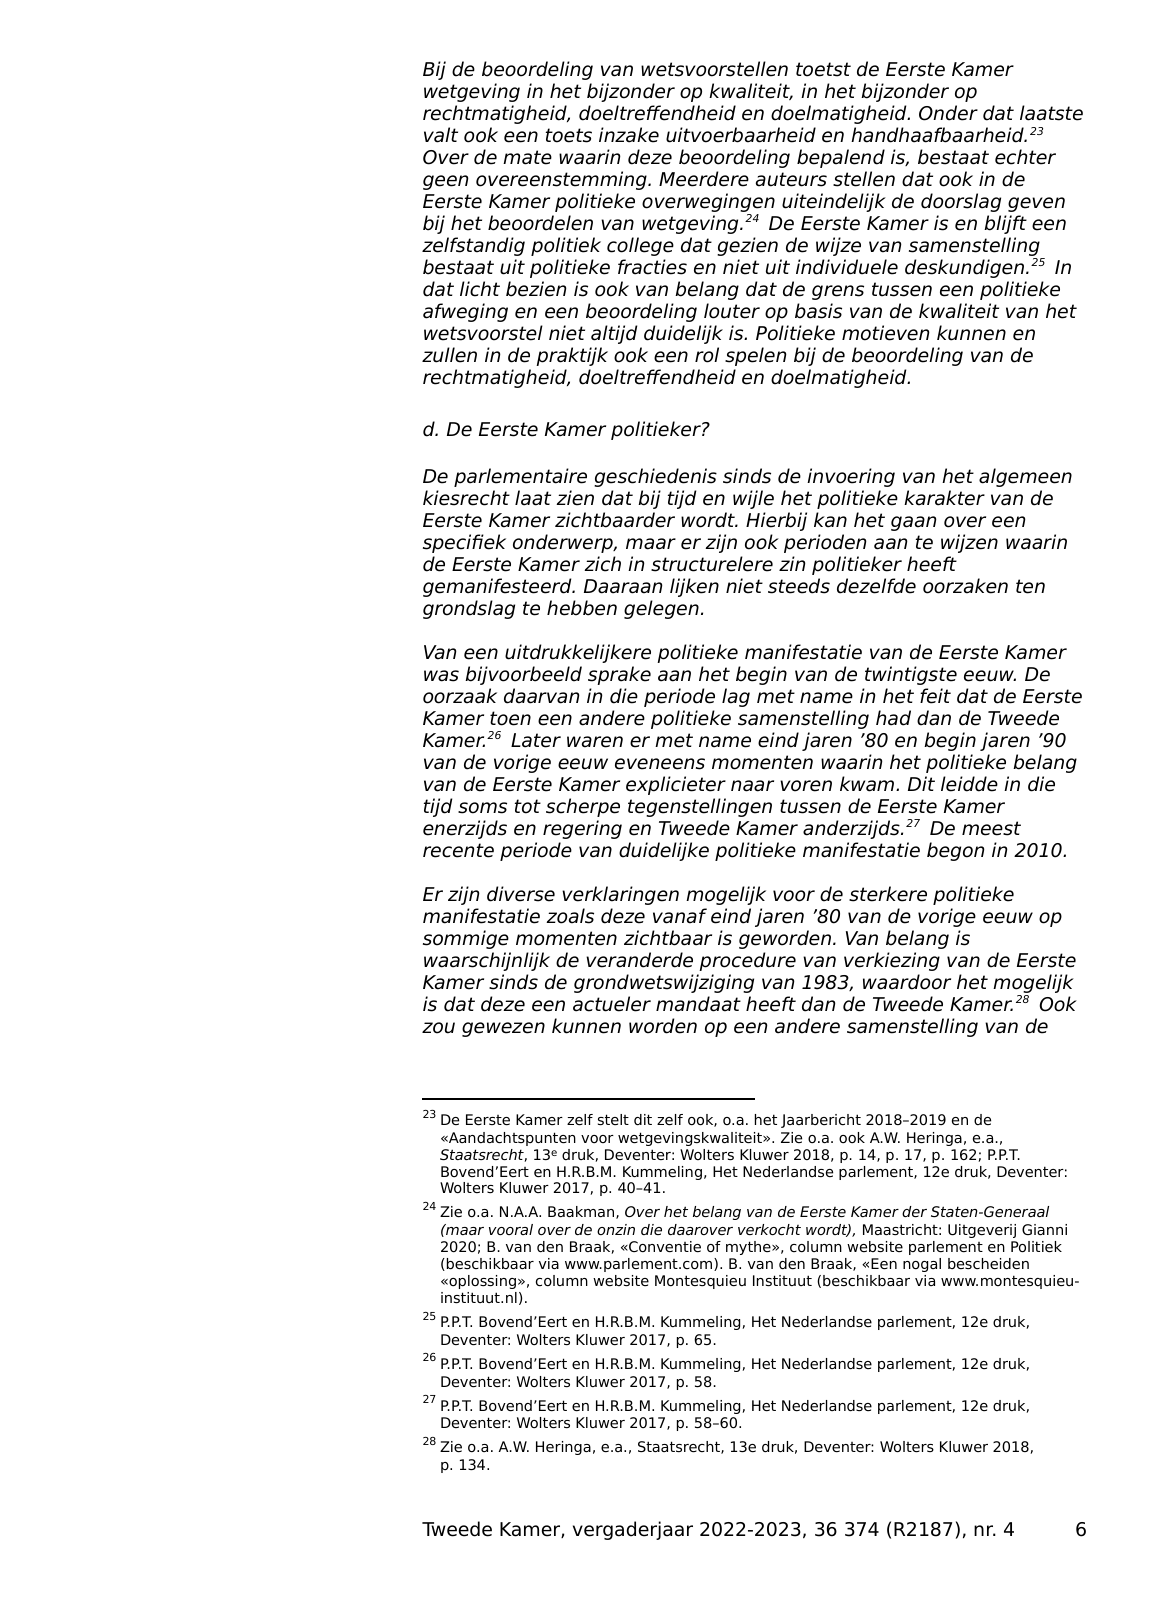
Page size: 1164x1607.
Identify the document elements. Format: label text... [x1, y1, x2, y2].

text De Eerste Kamer zelf stelt dit zelf ook, o.a. het Jaarbericht 2018–2019 en de «Aandachtspunten voor wetgevingskwaliteit». Zie o.a. ook A.W. Heringa, e.a., Staatsrecht, 13e druk, Deventer: Wolters Kluwer 2018, p. 14, p. 17, p. 162; P.P.T. Bovend’Eert en H.R.B.M. Kummeling, Het Nederlandse parlement, 12e druk, Deventer: Wolters Kluwer 2017, p. 40–41. [422, 1108, 1087, 1197]
text Er zijn diverse verklaringen mogelijk voor de sterkere politieke manifestatie zoals deze vanaf eind jaren ’80 van de vorige eeuw op sommige momenten zichtbaar is geworden. Van belang is waarschijnlijk de veranderde procedure van verkiezing van de Eerste Kamer sinds de grondwetswijziging van 1983, waardoor het mogelijk is dat deze een actueler mandaat heeft dan de Tweede Kamer. Ook zou gewezen kunnen worden op een andere samenstelling van de [422, 884, 1087, 1038]
subtitle d. De Eerste Kamer politieker? [422, 419, 1087, 441]
text P.P.T. Bovend’Eert en H.R.B.M. Kummeling, Het Nederlandse parlement, 12e druk, Deventer: Wolters Kluwer 2017, p. 58. [422, 1352, 1087, 1391]
text Bij de beoordeling van wetsvoorstellen toetst de Eerste Kamer wetgeving in het bijzonder op kwaliteit, in het bijzonder op rechtmatigheid, doeltreffendheid en doelmatigheid. Onder dat laatste valt ook een toets inzake uitvoerbaarheid en handhaafbaarheid. Over de mate waarin deze beoordeling bepalend is, bestaat echter geen overeenstemming. Meerdere auteurs stellen dat ook in de Eerste Kamer politieke overwegingen uiteindelijk de doorslag geven bij het beoordelen van wetgeving. De Eerste Kamer is en blijft een zelfstandig politiek college dat gezien de wijze van samenstelling bestaat uit politieke fracties en niet uit individuele deskundigen. In dat licht bezien is ook van belang dat de grens tussen een politieke afweging en een beoordeling louter op basis van de kwaliteit van het wetsvoorstel niet altijd duidelijk is. Politieke motieven kunnen en zullen in de praktijk ook een rol spelen bij de beoordeling van de rechtmatigheid, doeltreffendheid en doelmatigheid. [422, 59, 1087, 389]
text Zie o.a. A.W. Heringa, e.a., Staatsrecht, 13e druk, Deventer: Wolters Kluwer 2018, p. 134. [422, 1435, 1087, 1474]
text Zie o.a. N.A.A. Baakman, Over het belang van de Eerste Kamer der Staten-Generaal (maar vooral over de onzin die daarover verkocht wordt), Maastricht: Uitgeverij Gianni 2020; B. van den Braak, «Conventie of mythe», column website parlement en Politiek (beschikbaar via www.parlement.com). B. van den Braak, «Een nogal bescheiden «oplossing», column website Montesquieu Instituut (beschikbaar via www.montesquieu-instituut.nl). [422, 1200, 1087, 1307]
text P.P.T. Bovend’Eert en H.R.B.M. Kummeling, Het Nederlandse parlement, 12e druk, Deventer: Wolters Kluwer 2017, p. 58–60. [422, 1393, 1087, 1432]
text De parlementaire geschiedenis sinds de invoering van het algemeen kiesrecht laat zien dat bij tijd en wijle het politieke karakter van de Eerste Kamer zichtbaarder wordt. Hierbij kan het gaan over een specifiek onderwerp, maar er zijn ook perioden aan te wijzen waarin de Eerste Kamer zich in structurelere zin politieker heeft gemanifesteerd. Daaraan lijken niet steeds dezelfde oorzaken ten grondslag te hebben gelegen. [422, 466, 1087, 619]
text P.P.T. Bovend’Eert en H.R.B.M. Kummeling, Het Nederlandse parlement, 12e druk, Deventer: Wolters Kluwer 2017, p. 65. [422, 1310, 1087, 1349]
text Van een uitdrukkelijkere politieke manifestatie van de Eerste Kamer was bijvoorbeeld sprake aan het begin van de twintigste eeuw. De oorzaak daarvan in die periode lag met name in het feit dat de Eerste Kamer toen een andere politieke samenstelling had dan de Tweede Kamer. Later waren er met name eind jaren ’80 en begin jaren ’90 van de vorige eeuw eveneens momenten waarin het politieke belang van de Eerste Kamer explicieter naar voren kwam. Dit leidde in die tijd soms tot scherpe tegenstellingen tussen de Eerste Kamer enerzijds en regering en Tweede Kamer anderzijds. De meest recente periode van duidelijke politieke manifestatie begon in 2010. [422, 642, 1087, 862]
